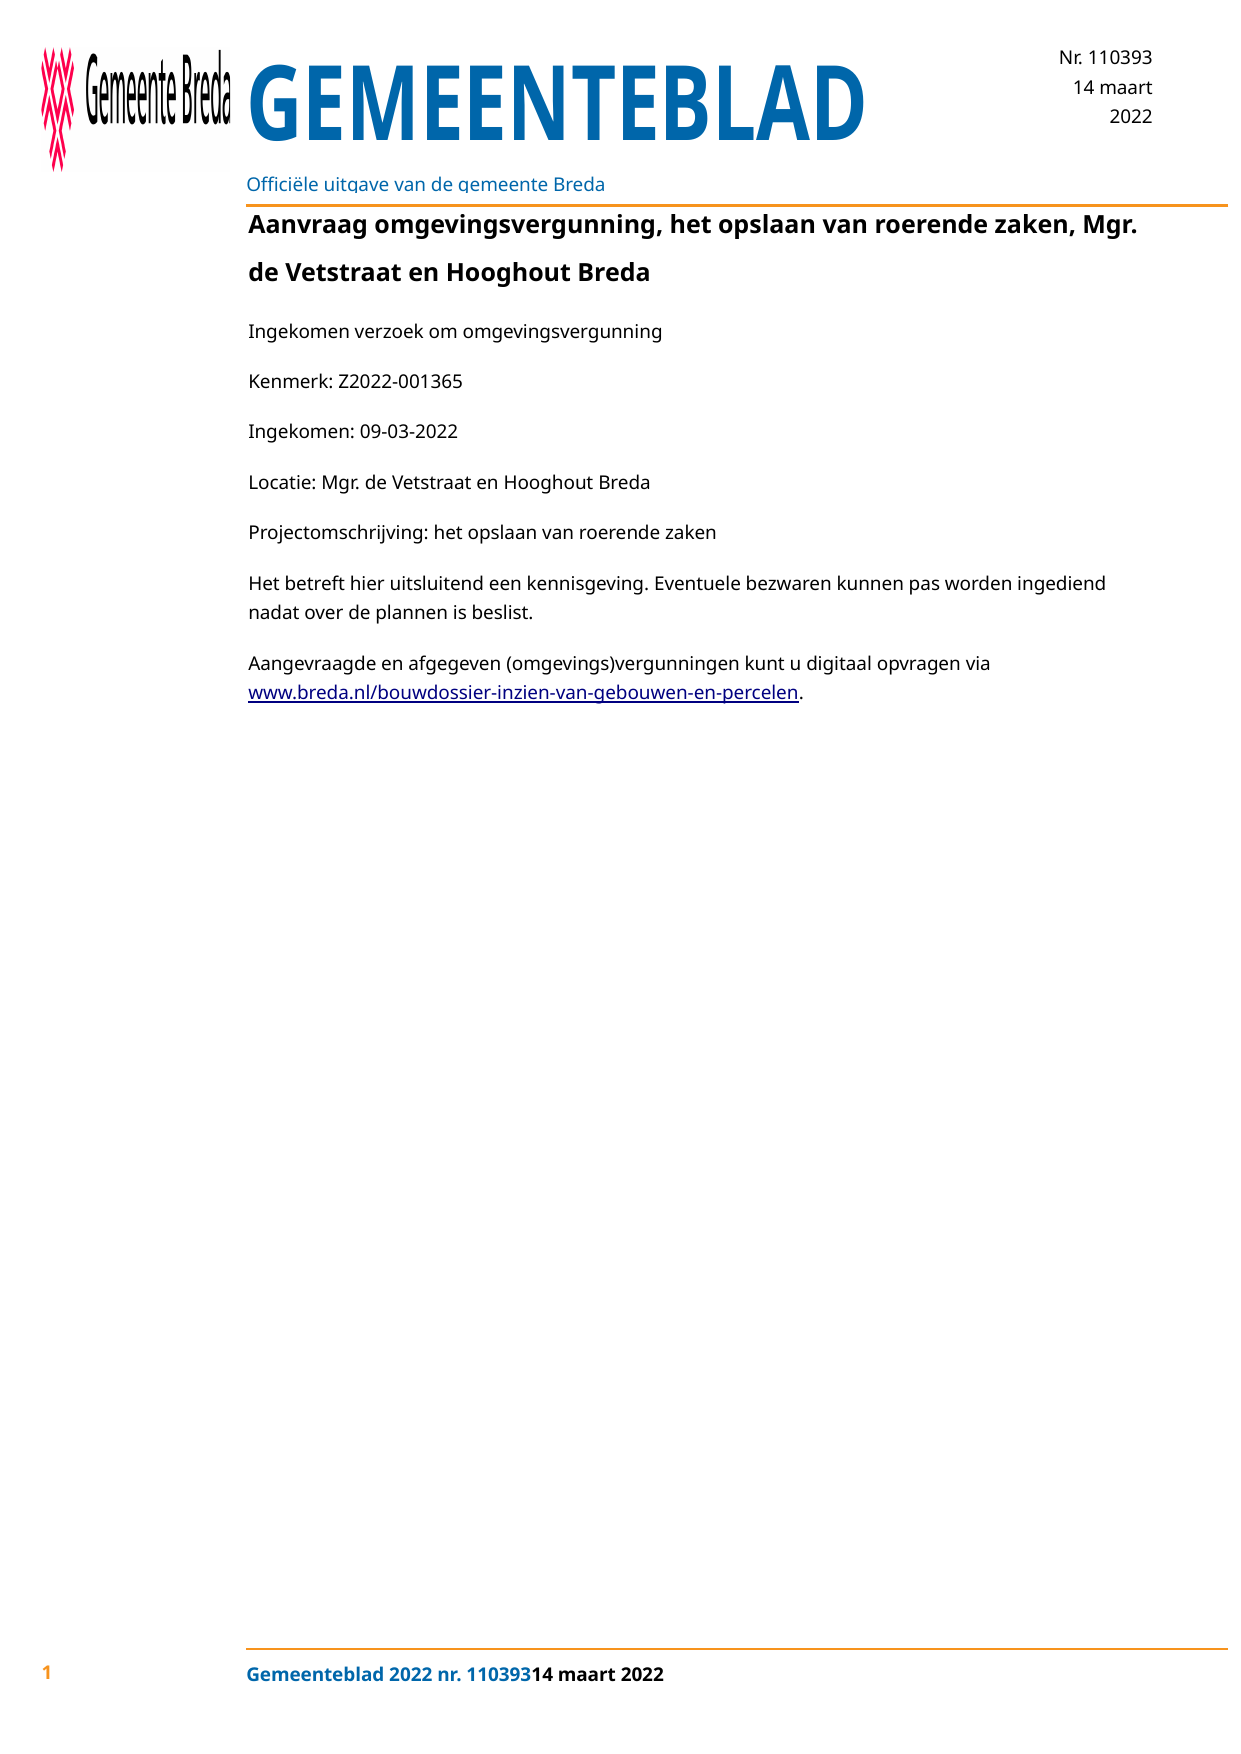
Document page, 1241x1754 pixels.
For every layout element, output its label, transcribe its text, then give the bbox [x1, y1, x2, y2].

picture [41, 47, 231, 172]
text Ingekomen verzoek om omgevingsvergunning [248, 318, 1152, 344]
text Kenmerk: Z2022-001365 [248, 368, 1152, 394]
text Het betreft hier uitsluitend een kennisgeving. Eventuele bezwaren kunnen pas worden ingediend nadat over de plannen is beslist. [248, 570, 1152, 625]
text Aanvraag omgevingsvergunning, het opslaan van roerende zaken, Mgr. de Vetstraat en Hooghout Breda [248, 207, 1152, 288]
text Projectomschrijving: het opslaan van roerende zaken [248, 519, 1152, 545]
text Locatie: Mgr. de Vetstraat en Hooghout Breda [248, 469, 1152, 495]
text Aangevraagde en afgegeven (omgevings)vergunningen kunt u digitaal opvragen via www.breda.nl/bouwdossier-inzien-van-gebouwen-en-percelen. [248, 650, 1152, 705]
text Ingekomen: 09-03-2022 [248, 419, 1152, 444]
